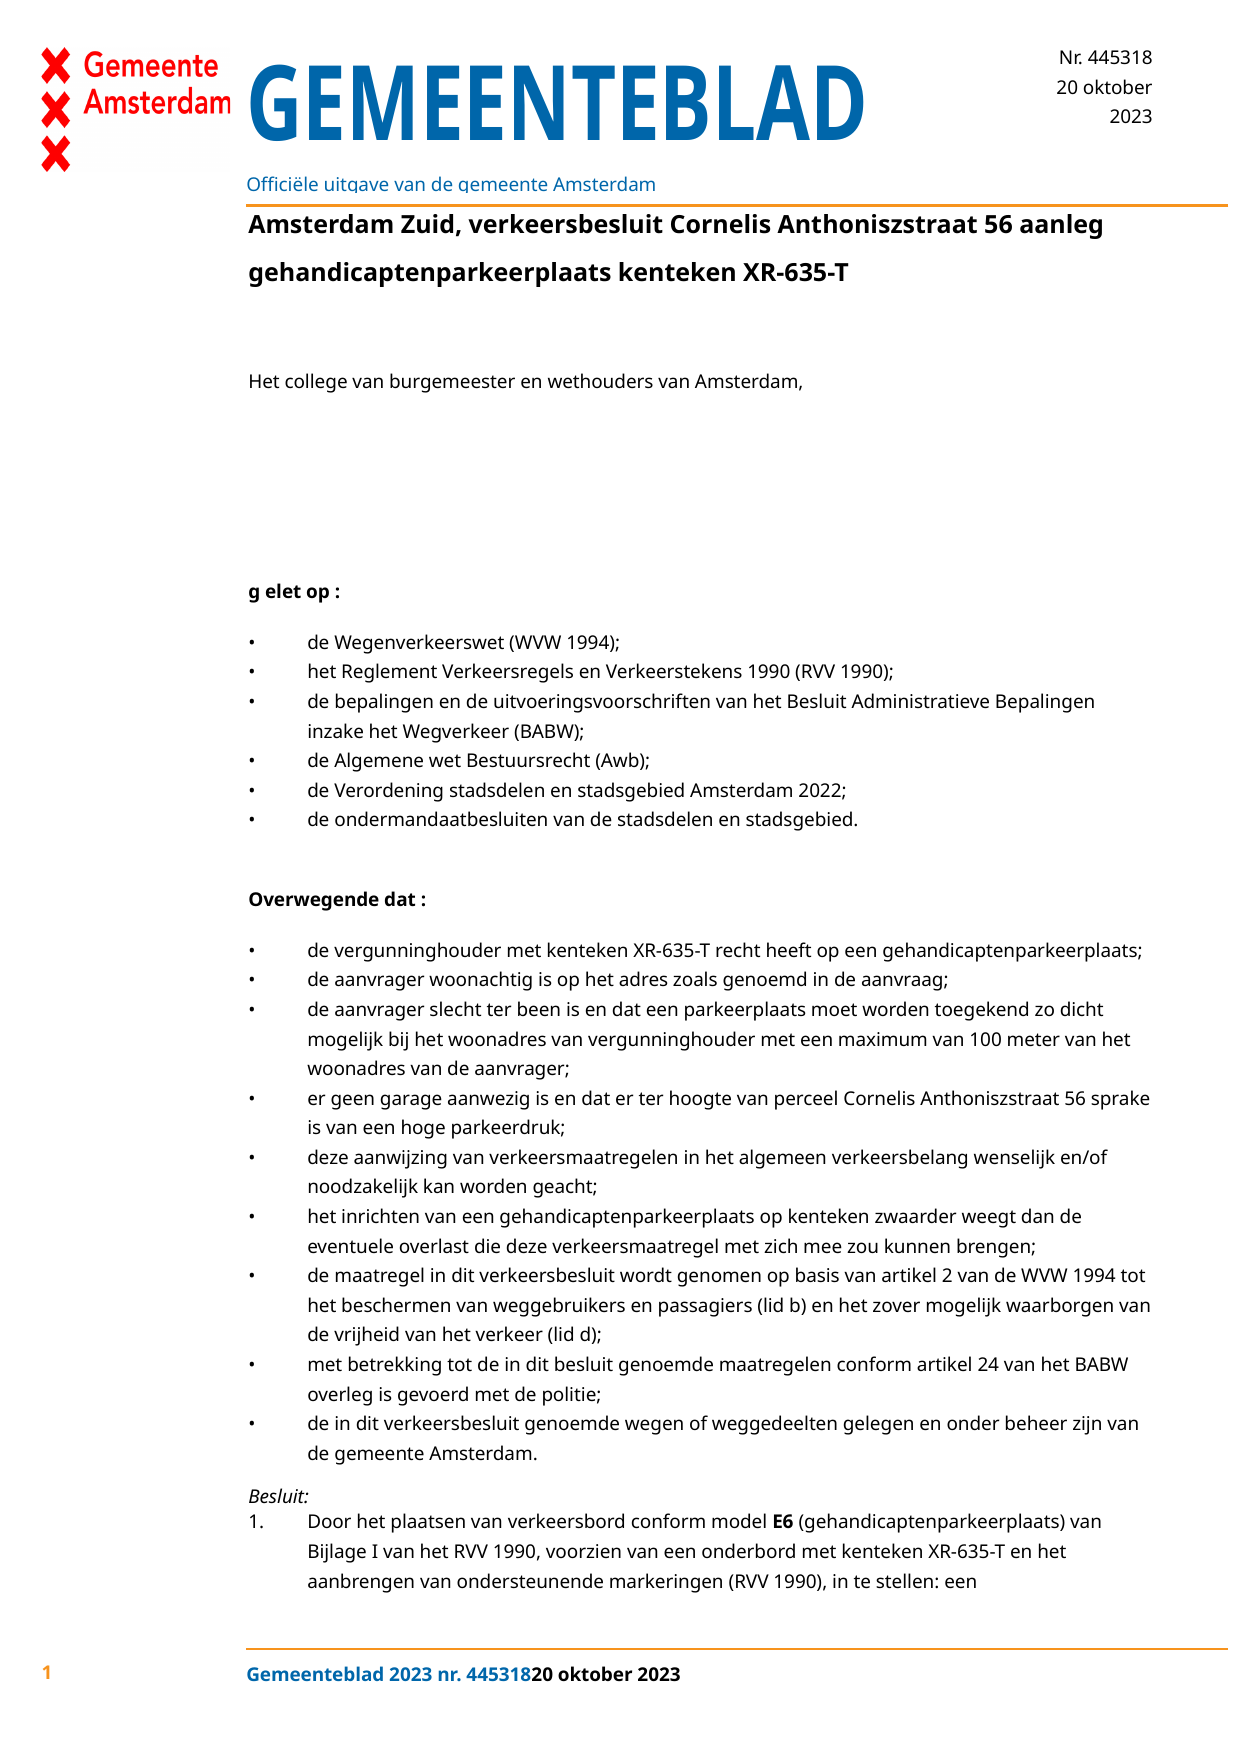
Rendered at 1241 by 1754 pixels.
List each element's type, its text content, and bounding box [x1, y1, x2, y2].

list Door het plaatsen van verkeersbord conform model E6 (gehandicaptenparkeerplaats) van Bijlage I van het RVV 1990, voorzien van een onderbord met kenteken XR-635-T en het aanbrengen van ondersteunende markeringen (RVV 1990), in te stellen: een [248, 1509, 1152, 1594]
list de vergunninghouder met kenteken XR-635-T recht heeft op een gehandicaptenparkeerplaats; [248, 937, 1152, 963]
list de ondermandaatbesluiten van de stadsdelen en stadsgebied. [248, 807, 1152, 832]
list de maatregel in dit verkeersbesluit wordt genomen op basis van artikel 2 van de WVW 1994 tot het beschermen van weggebruikers en passagiers (lid b) en het zover mogelijk waarborgen van de vrijheid van het verkeer (lid d); [248, 1262, 1152, 1347]
text Overwegende dat : [248, 887, 1152, 912]
list de aanvrager slecht ter been is en dat een parkeerplaats moet worden toegekend zo dicht mogelijk bij het woonadres van vergunninghouder met een maximum van 100 meter van het woonadres van de aanvrager; [248, 996, 1152, 1081]
list het Reglement Verkeersregels en Verkeerstekens 1990 (RVV 1990); [248, 659, 1152, 684]
list de Wegenverkeerswet (WVW 1994); [248, 629, 1152, 655]
list de in dit verkeersbesluit genoemde wegen of weggedeelten gelegen en onder beheer zijn van de gemeente Amsterdam. [248, 1410, 1152, 1466]
text Besluit: [248, 1483, 1152, 1509]
text Het college van burgemeester en wethouders van Amsterdam, [248, 368, 1152, 394]
list er geen garage aanwezig is en dat er ter hoogte van perceel Cornelis Anthoniszstraat 56 sprake is van een hoge parkeerdruk; [248, 1085, 1152, 1140]
list deze aanwijzing van verkeersmaatregelen in het algemeen verkeersbelang wenselijk en/of noodzakelijk kan worden geacht; [248, 1144, 1152, 1199]
list met betrekking tot de in dit besluit genoemde maatregelen conform artikel 24 van het BABW overleg is gevoerd met de politie; [248, 1351, 1152, 1406]
list de Verordening stadsdelen en stadsgebied Amsterdam 2022; [248, 777, 1152, 803]
list de bepalingen en de uitvoeringsvoorschriften van het Besluit Administratieve Bepalingen inzake het Wegverkeer (BABW); [248, 688, 1152, 743]
text g elet op : [248, 579, 1152, 604]
list het inrichten van een gehandicaptenparkeerplaats op kenteken zwaarder weegt dan de eventuele overlast die deze verkeersmaatregel met zich mee zou kunnen brengen; [248, 1203, 1152, 1258]
list de Algemene wet Bestuursrecht (Awb); [248, 747, 1152, 773]
text Amsterdam Zuid, verkeersbesluit Cornelis Anthoniszstraat 56 aanleg gehandicaptenparkeerplaats kenteken XR-635-T [248, 207, 1152, 288]
list de aanvrager woonachtig is op het adres zoals genoemd in de aanvraag; [248, 967, 1152, 992]
picture [41, 47, 231, 172]
